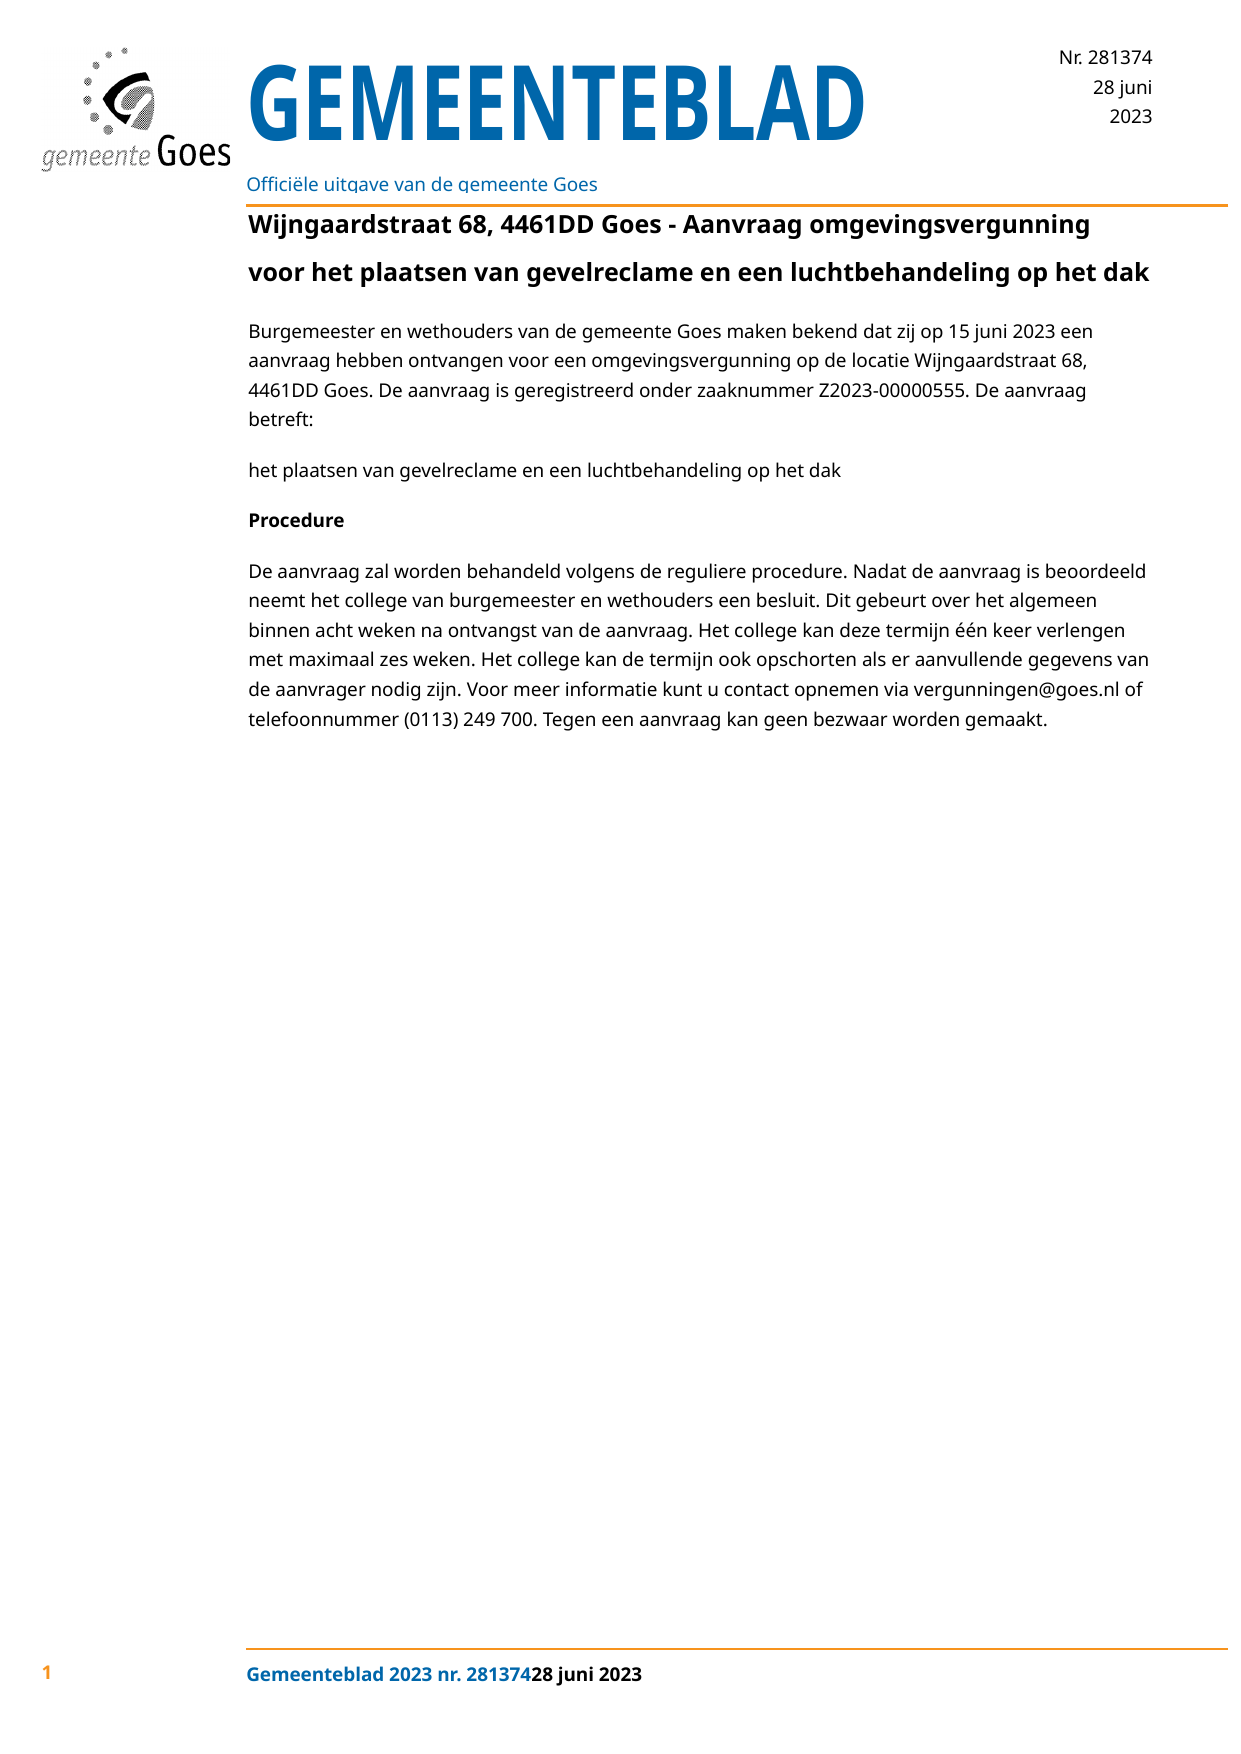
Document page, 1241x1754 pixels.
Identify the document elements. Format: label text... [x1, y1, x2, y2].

text het plaatsen van gevelreclame en een luchtbehandeling op het dak [248, 457, 1152, 483]
text Burgemeester en wethouders van de gemeente Goes maken bekend dat zij op 15 juni 2023 een aanvraag hebben ontvangen voor een omgevingsvergunning op de locatie Wijngaardstraat 68, 4461DD Goes. De aanvraag is geregistreerd onder zaaknummer Z2023-00000555. De aanvraag betreft: [248, 318, 1152, 432]
text Procedure [248, 507, 1152, 533]
text Wijngaardstraat 68, 4461DD Goes - Aanvraag omgevingsvergunning voor het plaatsen van gevelreclame en een luchtbehandeling op het dak [248, 207, 1152, 288]
picture [41, 47, 231, 172]
text De aanvraag zal worden behandeld volgens de reguliere procedure. Nadat de aanvraag is beoordeeld neemt het college van burgemeester en wethouders een besluit. Dit gebeurt over het algemeen binnen acht weken na ontvangst van de aanvraag. Het college kan deze termijn één keer verlengen met maximaal zes weken. Het college kan de termijn ook opschorten als er aanvullende gegevens van de aanvrager nodig zijn. Voor meer informatie kunt u contact opnemen via vergunningen@goes.nl of telefoonnummer (0113) 249 700. Tegen een aanvraag kan geen bezwaar worden gemaakt. [248, 558, 1152, 732]
